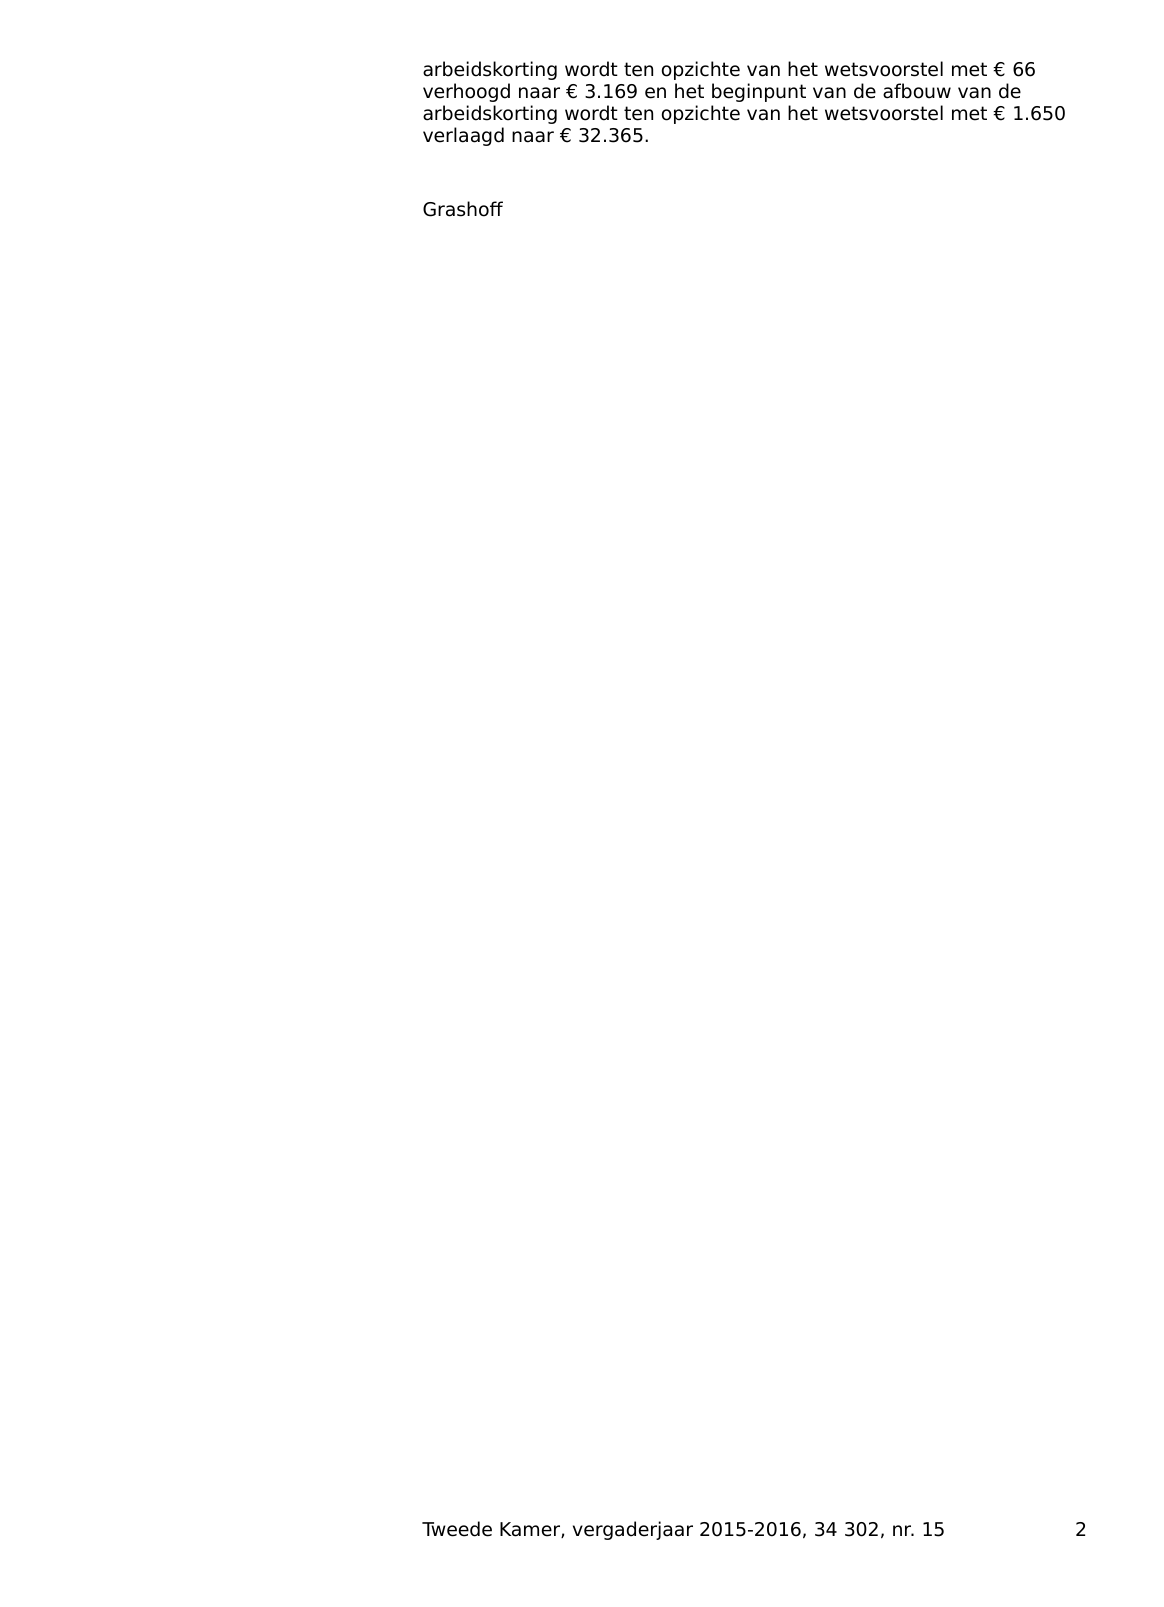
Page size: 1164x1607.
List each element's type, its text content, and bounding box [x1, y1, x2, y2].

text arbeidskorting wordt ten opzichte van het wetsvoorstel met € 66 verhoogd naar € 3.169 en het beginpunt van de afbouw van de arbeidskorting wordt ten opzichte van het wetsvoorstel met € 1.650 verlaagd naar € 32.365. [422, 59, 1087, 147]
text Grashoff [422, 177, 1087, 221]
